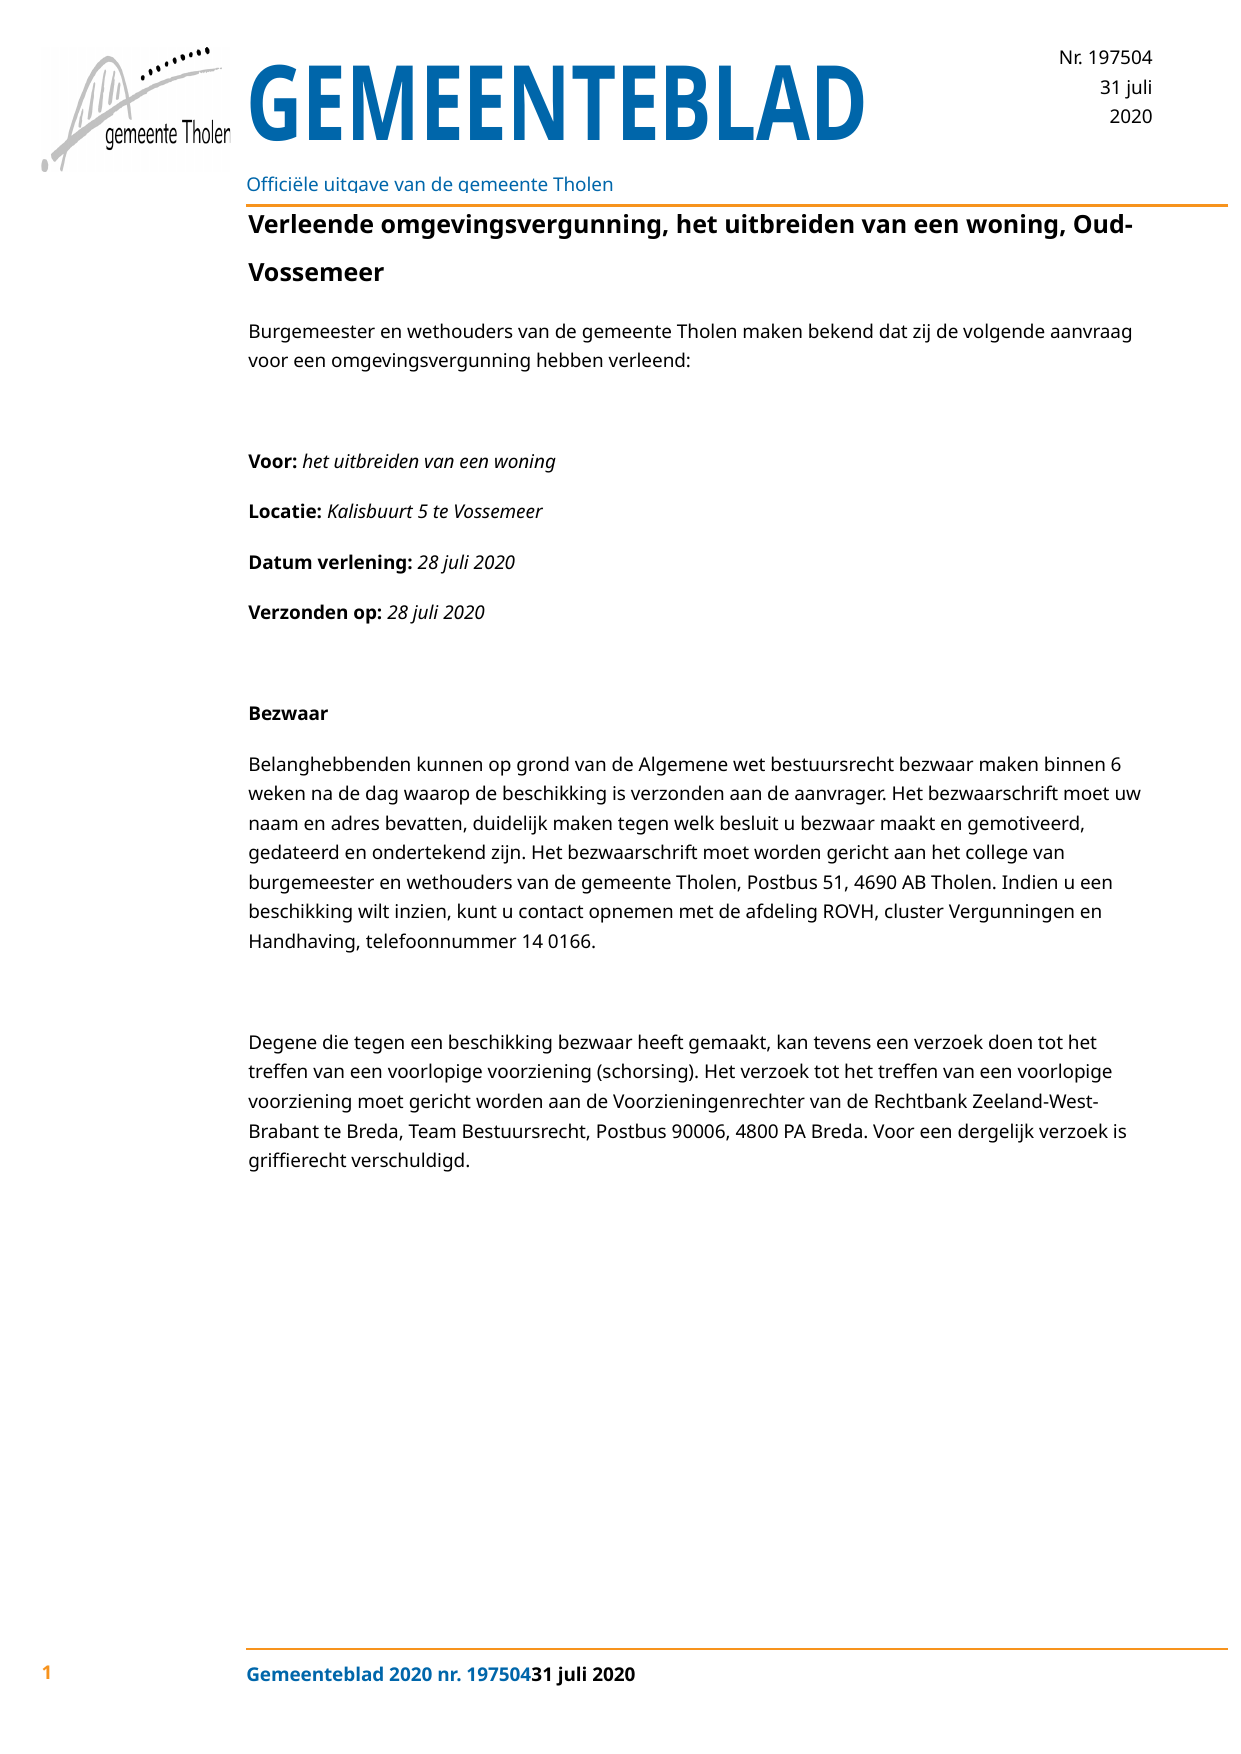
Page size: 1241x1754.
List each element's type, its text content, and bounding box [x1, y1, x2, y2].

picture [41, 47, 231, 172]
text Verleende omgevingsvergunning, het uitbreiden van een woning, Oud-Vossemeer [248, 207, 1152, 288]
text Datum verlening: 28 juli 2020 [248, 549, 1152, 575]
text Belanghebbenden kunnen op grond van de Algemene wet bestuursrecht bezwaar maken binnen 6 weken na de dag waarop de beschikking is verzonden aan de aanvrager. Het bezwaarschrift moet uw naam en adres bevatten, duidelijk maken tegen welk besluit u bezwaar maakt en gemotiveerd, gedateerd en ondertekend zijn. Het bezwaarschrift moet worden gericht aan het college van burgemeester en wethouders van de gemeente Tholen, Postbus 51, 4690 AB Tholen. Indien u een beschikking wilt inzien, kunt u contact opnemen met de afdeling ROVH, cluster Vergunningen en Handhaving, telefoonnummer 14 0166. [248, 751, 1152, 954]
text Verzonden op: 28 juli 2020 [248, 599, 1152, 625]
text Bezwaar [248, 700, 1152, 726]
text Degene die tegen een beschikking bezwaar heeft gemaakt, kan tevens een verzoek doen tot het treffen van een voorlopige voorziening (schorsing). Het verzoek tot het treffen van een voorlopige voorziening moet gericht worden aan de Voorzieningenrechter van de Rechtbank Zeeland-West-Brabant te Breda, Team Bestuursrecht, Postbus 90006, 4800 PA Breda. Voor een dergelijk verzoek is griffierecht verschuldigd. [248, 1029, 1152, 1173]
text Locatie: Kalisbuurt 5 te Vossemeer [248, 499, 1152, 524]
text Burgemeester en wethouders van de gemeente Tholen maken bekend dat zij de volgende aanvraag voor een omgevingsvergunning hebben verleend: [248, 318, 1152, 373]
text Voor: het uitbreiden van een woning [248, 448, 1152, 474]
